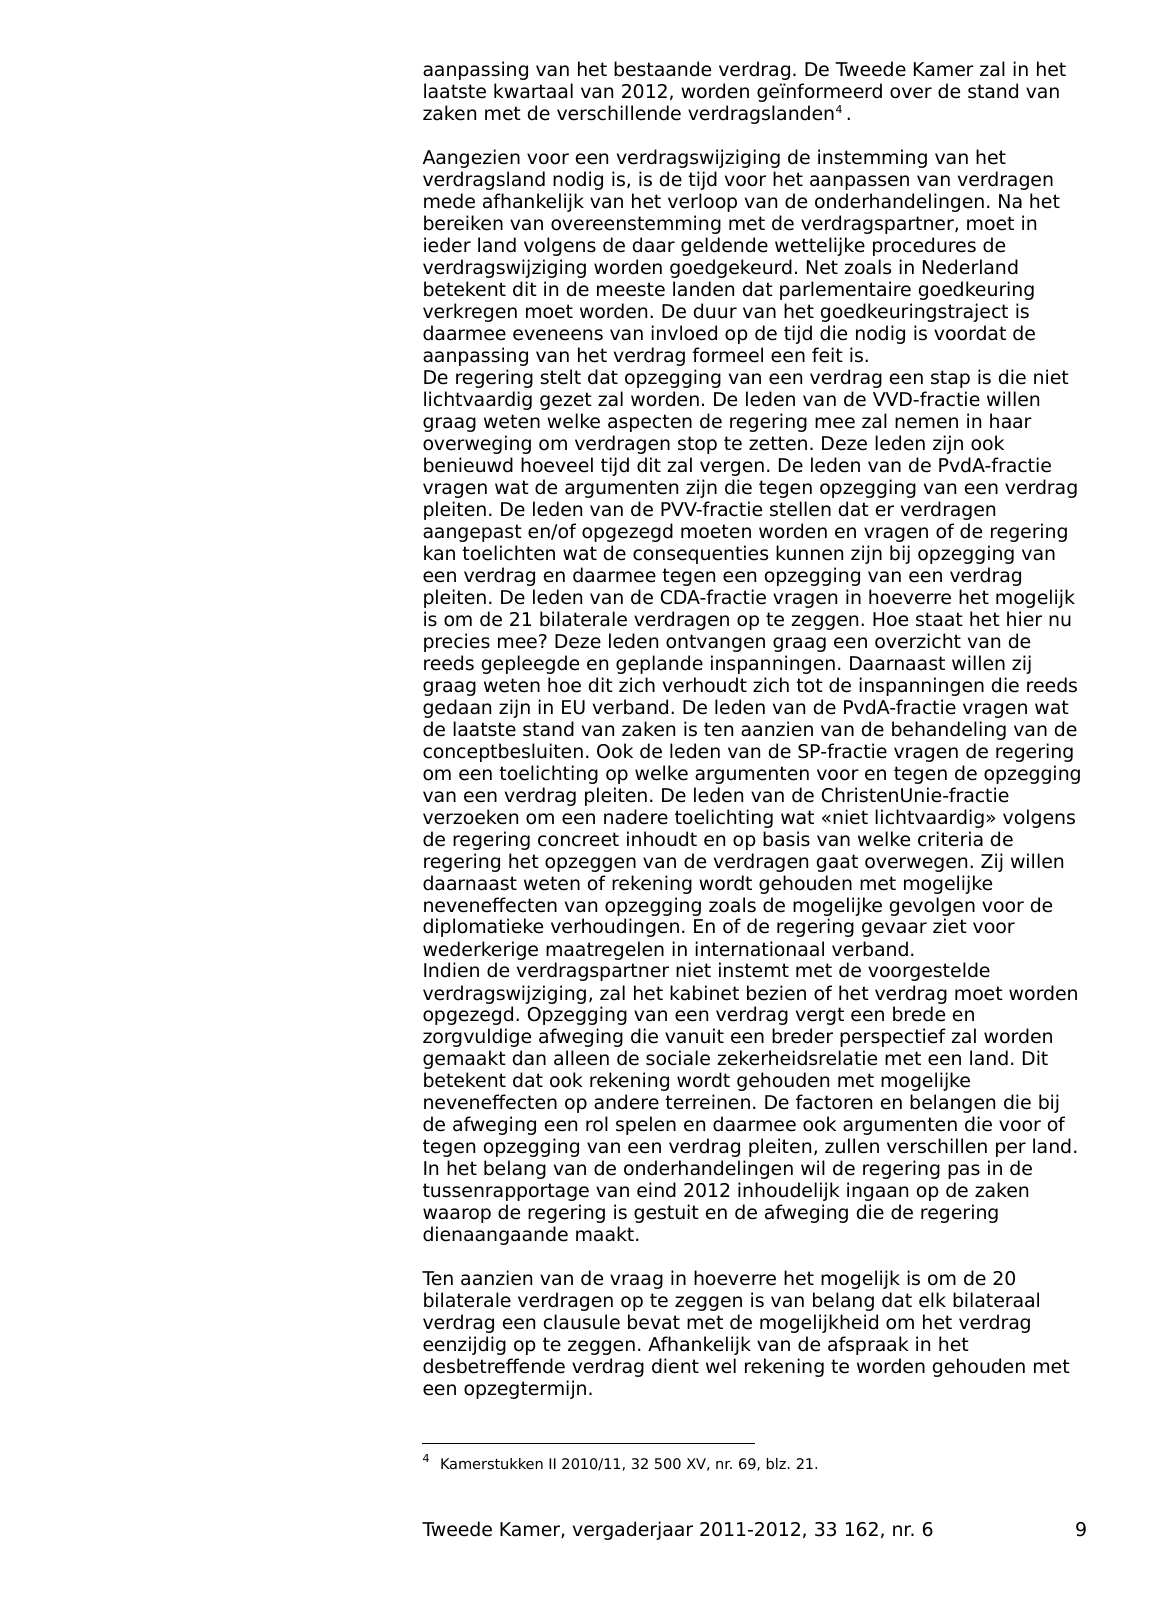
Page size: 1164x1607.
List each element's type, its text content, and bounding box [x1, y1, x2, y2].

text De regering stelt dat opzegging van een verdrag een stap is die niet lichtvaardig gezet zal worden. De leden van de VVD-fractie willen graag weten welke aspecten de regering mee zal nemen in haar overweging om verdragen stop te zetten. Deze leden zijn ook benieuwd hoeveel tijd dit zal vergen. De leden van de PvdA-fractie vragen wat de argumenten zijn die tegen opzegging van een verdrag pleiten. De leden van de PVV-fractie stellen dat er verdragen aangepast en/of opgezegd moeten worden en vragen of de regering kan toelichten wat de consequenties kunnen zijn bij opzegging van een verdrag en daarmee tegen een opzegging van een verdrag pleiten. De leden van de CDA-fractie vragen in hoeverre het mogelijk is om de 21 bilaterale verdragen op te zeggen. Hoe staat het hier nu precies mee? Deze leden ontvangen graag een overzicht van de reeds gepleegde en geplande inspanningen. Daarnaast willen zij graag weten hoe dit zich verhoudt zich tot de inspanningen die reeds gedaan zijn in EU verband. De leden van de PvdA-fractie vragen wat de laatste stand van zaken is ten aanzien van de behandeling van de conceptbesluiten. Ook de leden van de SP-fractie vragen de regering om een toelichting op welke argumenten voor en tegen de opzegging van een verdrag pleiten. De leden van de ChristenUnie-fractie verzoeken om een nadere toelichting wat «niet lichtvaardig» volgens de regering concreet inhoudt en op basis van welke criteria de regering het opzeggen van de verdragen gaat overwegen. Zij willen daarnaast weten of rekening wordt gehouden met mogelijke neveneffecten van opzegging zoals de mogelijke gevolgen voor de diplomatieke verhoudingen. En of de regering gevaar ziet voor wederkerige maatregelen in internationaal verband. [422, 367, 1087, 960]
text Aangezien voor een verdragswijziging de instemming van het verdragsland nodig is, is de tijd voor het aanpassen van verdragen mede afhankelijk van het verloop van de onderhandelingen. Na het bereiken van overeenstemming met de verdragspartner, moet in ieder land volgens de daar geldende wettelijke procedures de verdragswijziging worden goedgekeurd. Net zoals in Nederland betekent dit in de meeste landen dat parlementaire goedkeuring verkregen moet worden. De duur van het goedkeuringstraject is daarmee eveneens van invloed op de tijd die nodig is voordat de aanpassing van het verdrag formeel een feit is. [422, 147, 1087, 367]
text Ten aanzien van de vraag in hoeverre het mogelijk is om de 20 bilaterale verdragen op te zeggen is van belang dat elk bilateraal verdrag een clausule bevat met de mogelijkheid om het verdrag eenzijdig op te zeggen. Afhankelijk van de afspraak in het desbetreffende verdrag dient wel rekening te worden gehouden met een opzegtermijn. [422, 1268, 1087, 1400]
text aanpassing van het bestaande verdrag. De Tweede Kamer zal in het laatste kwartaal van 2012, worden geïnformeerd over de stand van zaken met de verschillende verdragslanden. [422, 59, 1087, 125]
text Kamerstukken II 2010/11, 32 500 XV, nr. 69, blz. 21. [422, 1452, 1087, 1474]
text Indien de verdragspartner niet instemt met de voorgestelde verdragswijziging, zal het kabinet bezien of het verdrag moet worden opgezegd. Opzegging van een verdrag vergt een brede en zorgvuldige afweging die vanuit een breder perspectief zal worden gemaakt dan alleen de sociale zekerheidsrelatie met een land. Dit betekent dat ook rekening wordt gehouden met mogelijke neveneffecten op andere terreinen. De factoren en belangen die bij de afweging een rol spelen en daarmee ook argumenten die voor of tegen opzegging van een verdrag pleiten, zullen verschillen per land. In het belang van de onderhandelingen wil de regering pas in de tussenrapportage van eind 2012 inhoudelijk ingaan op de zaken waarop de regering is gestuit en de afweging die de regering dienaangaande maakt. [422, 960, 1087, 1246]
